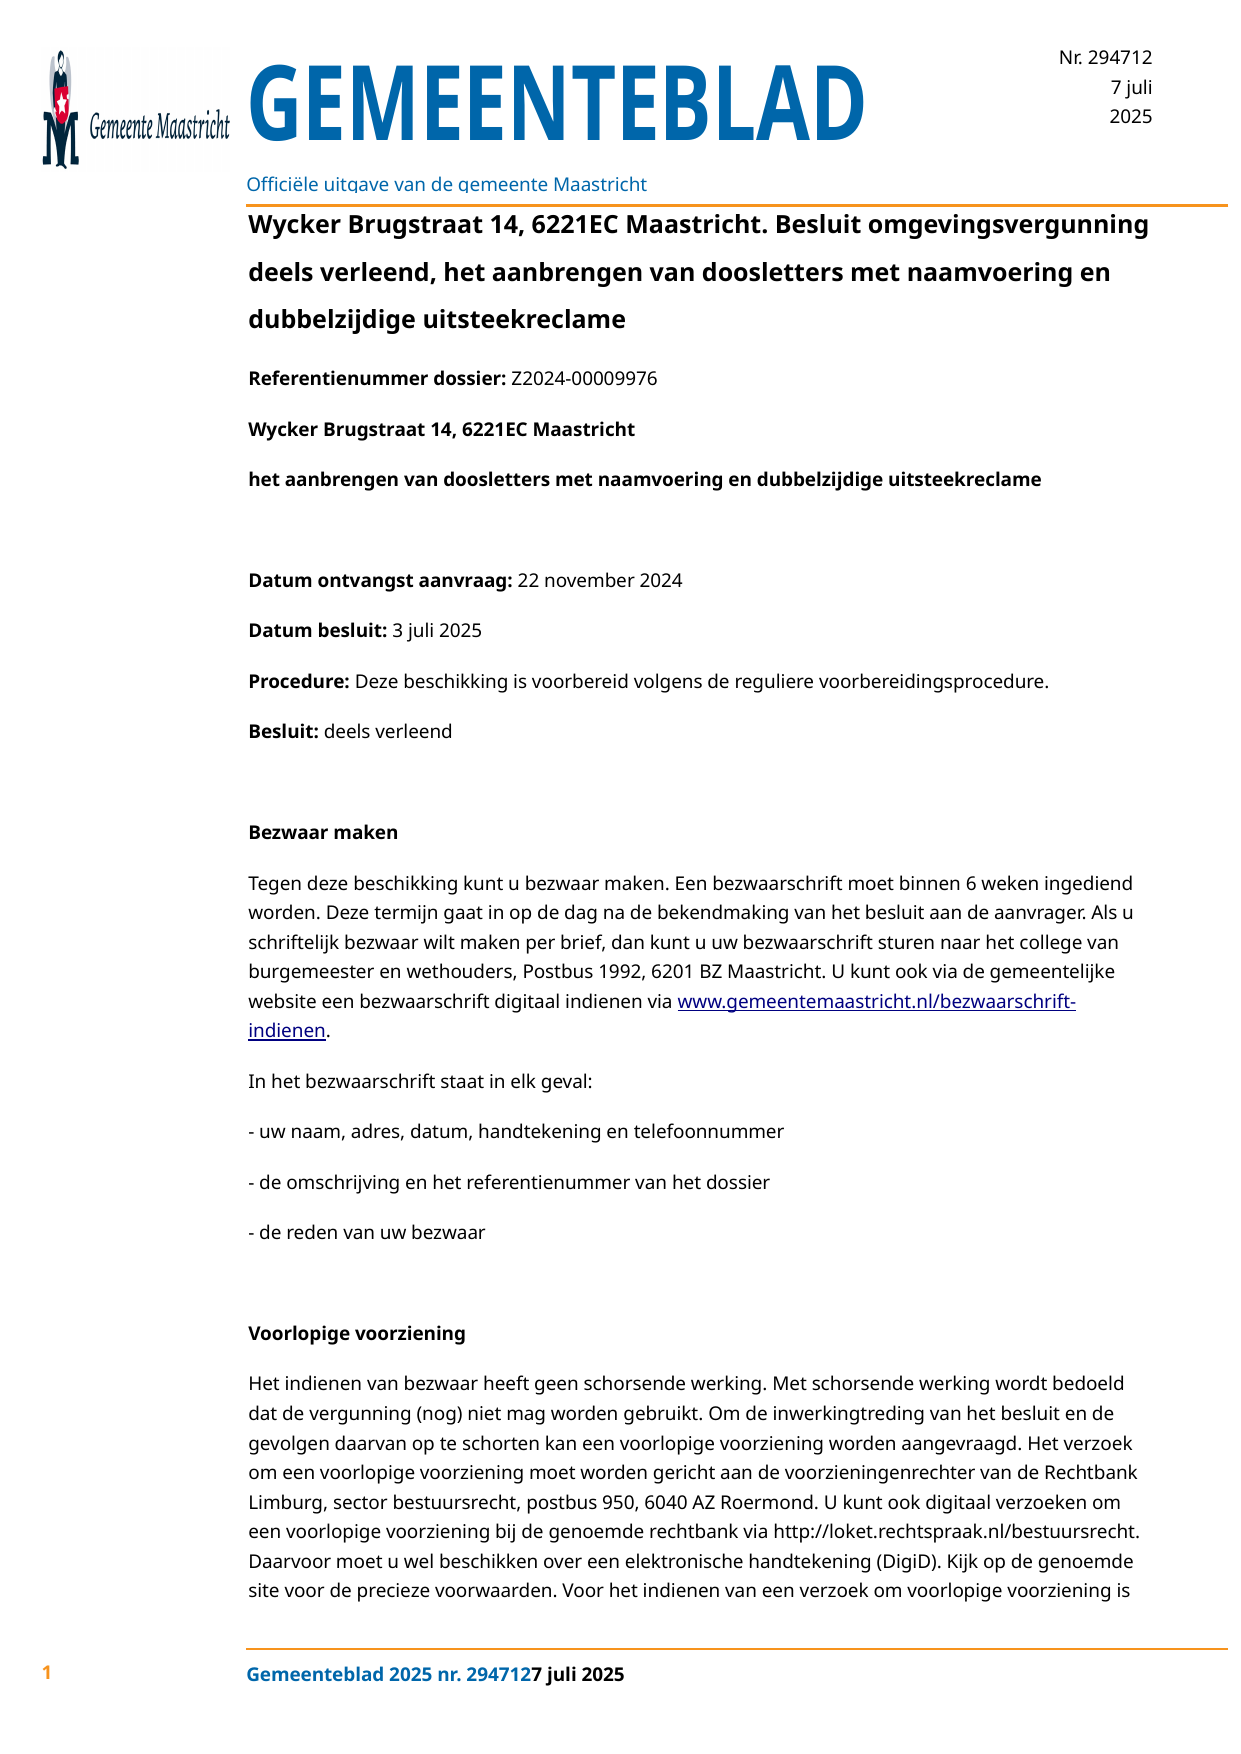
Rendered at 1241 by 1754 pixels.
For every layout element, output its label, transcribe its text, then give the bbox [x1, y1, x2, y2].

text - uw naam, adres, datum, handtekening en telefoonnummer [248, 1118, 1152, 1144]
text Wycker Brugstraat 14, 6221EC Maastricht. Besluit omgevingsvergunning deels verleend, het aanbrengen van doosletters met naamvoering en dubbelzijdige uitsteekreclame [248, 207, 1152, 336]
text - de omschrijving en het referentienummer van het dossier [248, 1169, 1152, 1194]
text Referentienummer dossier: Z2024-00009976 [248, 366, 1152, 391]
text Tegen deze beschikking kunt u bezwaar maken. Een bezwaarschrift moet binnen 6 weken ingediend worden. Deze termijn gaat in op de dag na de bekendmaking van het besluit aan de aanvrager. Als u schriftelijk bezwaar wilt maken per brief, dan kunt u uw bezwaarschrift sturen naar het college van burgemeester en wethouders, Postbus 1992, 6201 BZ Maastricht. U kunt ook via de gemeentelijke website een bezwaarschrift digitaal indienen via www.gemeentemaastricht.nl/bezwaarschrift-indienen. [248, 870, 1152, 1043]
text Procedure: Deze beschikking is voorbereid volgens de reguliere voorbereidingsprocedure. [248, 668, 1152, 694]
text - de reden van uw bezwaar [248, 1219, 1152, 1245]
text Het indienen van bezwaar heeft geen schorsende werking. Met schorsende werking wordt bedoeld dat de vergunning (nog) niet mag worden gebruikt. Om de inwerkingtreding van het besluit en de gevolgen daarvan op te schorten kan een voorlopige voorziening worden aangevraagd. Het verzoek om een voorlopige voorziening moet worden gericht aan de voorzieningenrechter van de Rechtbank Limburg, sector bestuursrecht, postbus 950, 6040 AZ Roermond. U kunt ook digitaal verzoeken om een voorlopige voorziening bij de genoemde rechtbank via http://loket.rechtspraak.nl/bestuursrecht. Daarvoor moet u wel beschikken over een elektronische handtekening (DigiD). Kijk op de genoemde site voor de precieze voorwaarden. Voor het indienen van een verzoek om voorlopige voorziening is [248, 1371, 1152, 1603]
text Besluit: deels verleend [248, 718, 1152, 744]
text In het bezwaarschrift staat in elk geval: [248, 1068, 1152, 1094]
picture [41, 47, 231, 172]
text Bezwaar maken [248, 819, 1152, 845]
text Datum besluit: 3 juli 2025 [248, 618, 1152, 643]
text Voorlopige voorziening [248, 1320, 1152, 1346]
text Wycker Brugstraat 14, 6221EC Maastricht [248, 416, 1152, 442]
text Datum ontvangst aanvraag: 22 november 2024 [248, 567, 1152, 593]
text het aanbrengen van doosletters met naamvoering en dubbelzijdige uitsteekreclame [248, 466, 1152, 492]
